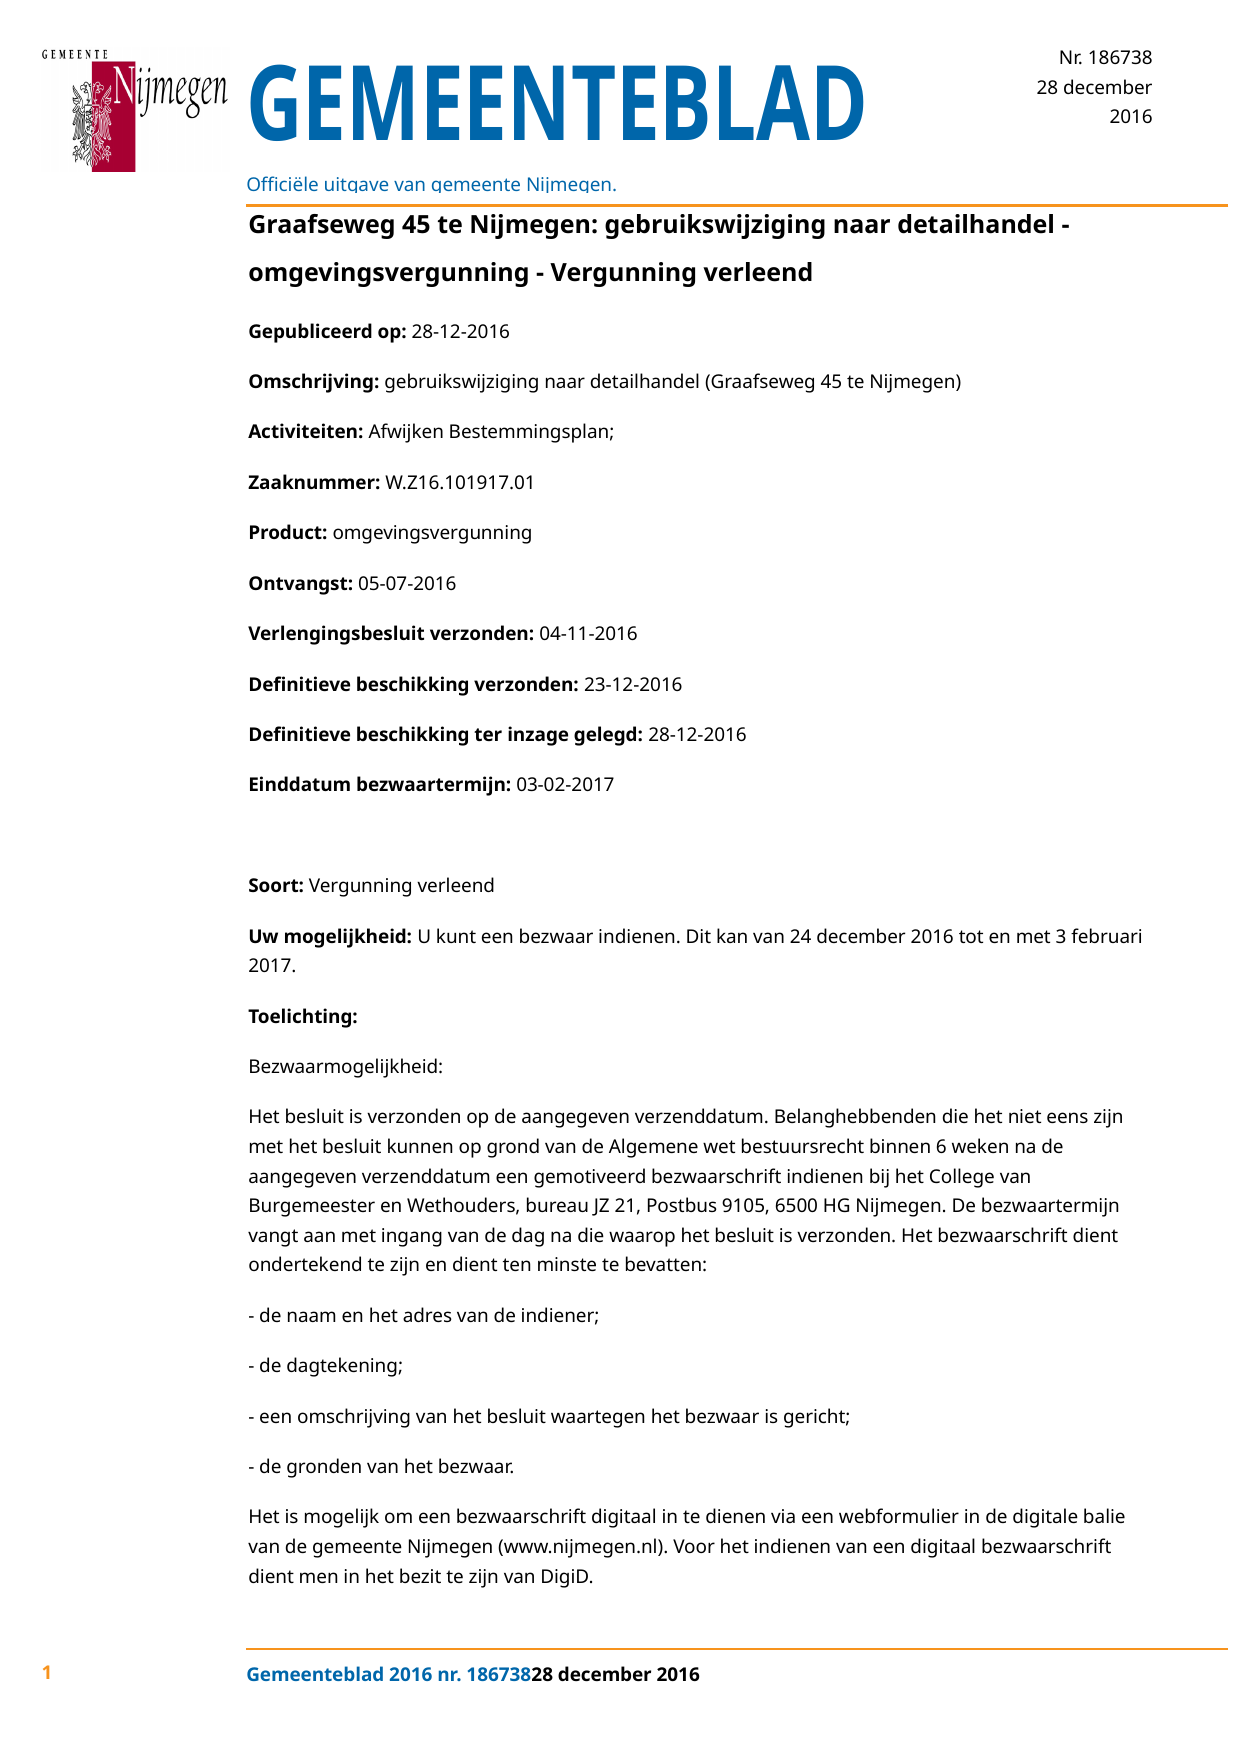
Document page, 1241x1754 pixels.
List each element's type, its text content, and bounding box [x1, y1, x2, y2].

text Toelichting: [248, 1003, 1152, 1029]
text Einddatum bezwaartermijn: 03-02-2017 [248, 772, 1152, 797]
text Activiteiten: Afwijken Bestemmingsplan; [248, 419, 1152, 444]
text Het is mogelijk om een bezwaarschrift digitaal in te dienen via een webformulier in de digitale balie van de gemeente Nijmegen (www.nijmegen.nl). Voor het indienen van een digitaal bezwaarschrift dient men in het bezit te zijn van DigiD. [248, 1504, 1152, 1589]
text - de naam en het adres van de indiener; [248, 1302, 1152, 1328]
text Ontvangst: 05-07-2016 [248, 570, 1152, 596]
text Verlengingsbesluit verzonden: 04-11-2016 [248, 620, 1152, 646]
text Zaaknummer: W.Z16.101917.01 [248, 469, 1152, 495]
text Definitieve beschikking verzonden: 23-12-2016 [248, 671, 1152, 697]
text Het besluit is verzonden op de aangegeven verzenddatum. Belanghebbenden die het niet eens zijn met het besluit kunnen op grond van de Algemene wet bestuursrecht binnen 6 weken na de aangegeven verzenddatum een gemotiveerd bezwaarschrift indienen bij het College van Burgemeester en Wethouders, bureau JZ 21, Postbus 9105, 6500 HG Nijmegen. De bezwaartermijn vangt aan met ingang van de dag na die waarop het besluit is verzonden. Het bezwaarschrift dient ondertekend te zijn en dient ten minste te bevatten: [248, 1104, 1152, 1277]
text Bezwaarmogelijkheid: [248, 1053, 1152, 1079]
text Gepubliceerd op: 28-12-2016 [248, 318, 1152, 344]
text Product: omgevingsvergunning [248, 519, 1152, 545]
text - de gronden van het bezwaar. [248, 1453, 1152, 1479]
picture [41, 47, 231, 172]
text Omschrijving: gebruikswijziging naar detailhandel (Graafseweg 45 te Nijmegen) [248, 368, 1152, 394]
text Uw mogelijkheid: U kunt een bezwaar indienen. Dit kan van 24 december 2016 tot en met 3 februari 2017. [248, 923, 1152, 978]
text Graafseweg 45 te Nijmegen: gebruikswijziging naar detailhandel - omgevingsvergunning - Vergunning verleend [248, 207, 1152, 288]
text Definitieve beschikking ter inzage gelegd: 28-12-2016 [248, 721, 1152, 747]
text - de dagtekening; [248, 1352, 1152, 1378]
text - een omschrijving van het besluit waartegen het bezwaar is gericht; [248, 1403, 1152, 1429]
text Soort: Vergunning verleend [248, 872, 1152, 898]
